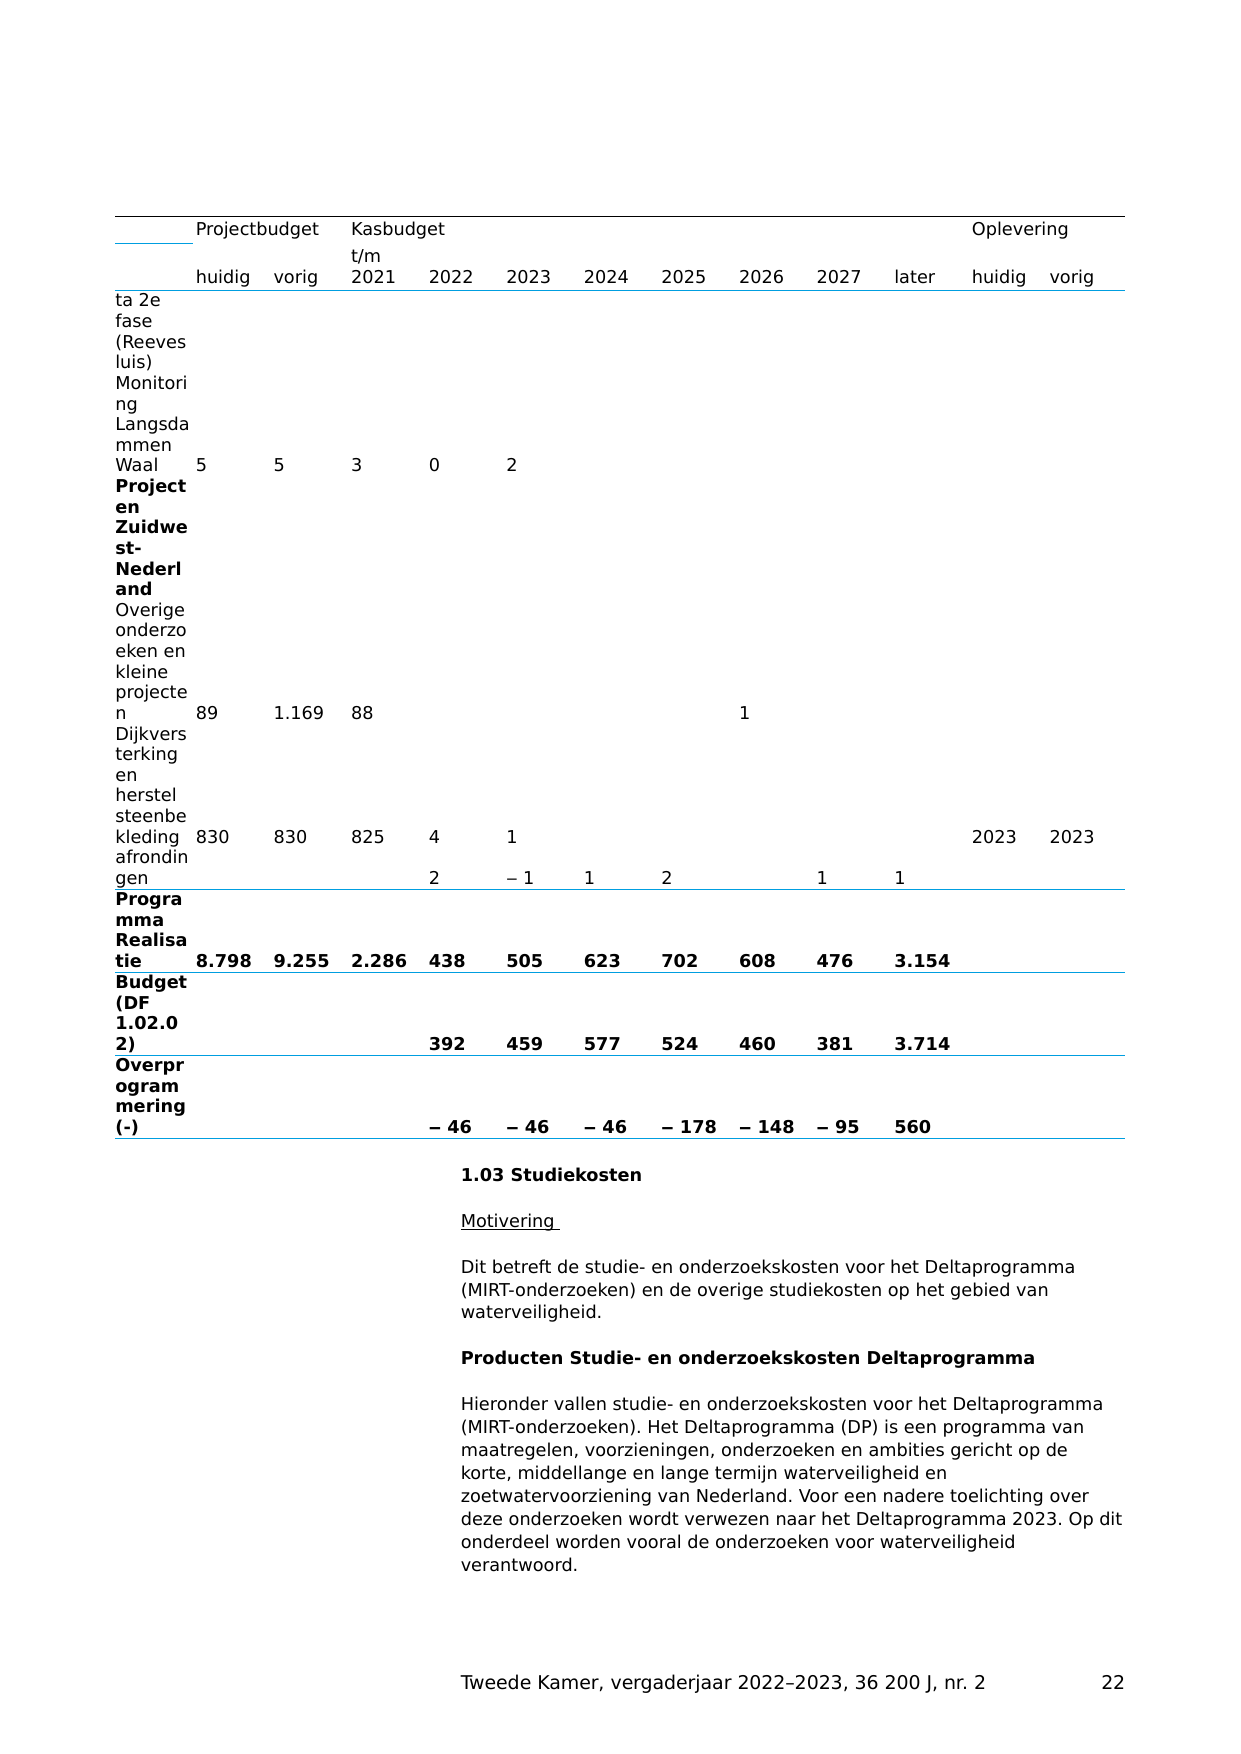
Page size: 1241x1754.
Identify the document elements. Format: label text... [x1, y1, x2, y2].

table_cell [969, 890, 1046, 971]
table_cell [814, 724, 891, 847]
table_cell [658, 600, 736, 723]
table_cell ‒ 46 [581, 1056, 658, 1137]
table_cell 0 [426, 373, 503, 476]
table_cell 381 [814, 973, 891, 1054]
table_cell 2023 [503, 243, 581, 290]
table_cell 505 [503, 890, 581, 971]
table_cell 89 [193, 600, 270, 723]
table_cell 2.286 [348, 890, 426, 971]
table_cell [969, 476, 1046, 600]
table_cell [969, 973, 1046, 1054]
table_cell [1046, 890, 1125, 971]
table_cell vorig [1046, 243, 1125, 290]
table_cell [814, 476, 891, 600]
table_cell 2026 [736, 243, 813, 290]
table_cell [270, 291, 348, 373]
table_cell [969, 373, 1046, 476]
table_cell ‒ 46 [503, 1056, 581, 1137]
table_cell [1046, 1056, 1125, 1137]
table_cell [581, 600, 658, 723]
table_cell [193, 1056, 270, 1137]
table_cell [348, 847, 426, 888]
table_cell 524 [658, 973, 736, 1054]
table_cell [581, 291, 658, 373]
table_cell 5 [193, 373, 270, 476]
table_cell 88 [348, 600, 426, 723]
table_cell [891, 476, 969, 600]
table_cell huidig [969, 243, 1046, 290]
table_cell [658, 291, 736, 373]
text Producten Studie- en onderzoekskosten Deltaprogramma [461, 1346, 1125, 1369]
table_cell 460 [736, 973, 813, 1054]
table_cell 2024 [581, 243, 658, 290]
table_cell [348, 476, 426, 600]
table_cell [969, 847, 1046, 888]
table_cell [581, 373, 658, 476]
table_cell [736, 724, 813, 847]
table_cell Projectbudget [193, 217, 348, 243]
table_cell Dijkversterking en herstel steenbekleding [115, 724, 193, 847]
table_cell ta 2e fase (Reevesluis) [115, 291, 193, 373]
table_cell 438 [426, 890, 503, 971]
table_cell 1 [581, 847, 658, 888]
table_cell ‒ 1 [503, 847, 581, 888]
table_cell [1046, 373, 1125, 476]
table_cell huidig [193, 243, 270, 290]
table_cell 8.798 [193, 890, 270, 971]
table_cell 577 [581, 973, 658, 1054]
table_cell [348, 1056, 426, 1137]
table_cell Projecten Zuidwest-Nederland [115, 476, 193, 600]
table_cell 459 [503, 973, 581, 1054]
table_cell [814, 373, 891, 476]
table_cell [658, 373, 736, 476]
table_cell [969, 1056, 1046, 1137]
table_cell 702 [658, 890, 736, 971]
table_cell 1 [814, 847, 891, 888]
table_cell Overige onderzoeken en kleine projecten [115, 600, 193, 723]
table_cell [115, 217, 193, 243]
table_cell 2 [426, 847, 503, 888]
table_cell [736, 291, 813, 373]
table_cell [814, 600, 891, 723]
table_cell Oplevering [969, 217, 1125, 243]
table_cell afrondingen [115, 847, 193, 888]
table_cell [348, 973, 426, 1054]
text Dit betreft de studie- en onderzoekskosten voor het Deltaprogramma (MIRT-onderzoeken) en de overige studiekosten op het gebied van waterveiligheid. [461, 1255, 1125, 1323]
table_cell [891, 291, 969, 373]
table_cell [736, 847, 813, 888]
table_cell 5 [270, 373, 348, 476]
table_cell ‒ 46 [426, 1056, 503, 1137]
table_cell [426, 291, 503, 373]
table_cell [426, 600, 503, 723]
table_cell Programma Realisatie [115, 890, 193, 971]
table_cell [736, 476, 813, 600]
table_cell [1046, 291, 1125, 373]
table_cell [891, 373, 969, 476]
table_cell [426, 476, 503, 600]
table_cell [1046, 973, 1125, 1054]
table_cell 830 [193, 724, 270, 847]
table_cell 2027 [814, 243, 891, 290]
table_cell [658, 724, 736, 847]
table_cell [581, 476, 658, 600]
text 1.03 Studiekosten [461, 1163, 1125, 1186]
table_cell 560 [891, 1056, 969, 1137]
table_cell ‒ 178 [658, 1056, 736, 1137]
table_cell [1046, 600, 1125, 723]
table_cell 2 [503, 373, 581, 476]
table_cell Overprogrammering (-) [115, 1056, 193, 1137]
table_cell [1046, 476, 1125, 600]
text Motivering [461, 1209, 1125, 1232]
table_cell later [891, 243, 969, 290]
table_cell [348, 291, 426, 373]
table_header Tabel 13 Projectoverzicht Aanlegprogramma (bedragen x € 1 miljoen) [115, 191, 1125, 216]
table_cell t/m 2021 [348, 243, 426, 290]
table_cell 623 [581, 890, 658, 971]
table_cell [503, 291, 581, 373]
table_cell 825 [348, 724, 426, 847]
table_cell [814, 291, 891, 373]
table_cell [193, 973, 270, 1054]
table_cell [193, 847, 270, 888]
table_cell 1 [891, 847, 969, 888]
table_cell [503, 600, 581, 723]
table_cell Kasbudget [348, 217, 969, 243]
table_cell [581, 724, 658, 847]
table_cell [658, 476, 736, 600]
table_cell 2023 [1046, 724, 1125, 847]
table_cell ‒ 148 [736, 1056, 813, 1137]
table_cell [1046, 847, 1125, 888]
table_cell vorig [270, 243, 348, 290]
table_cell [891, 724, 969, 847]
table_cell 2 [658, 847, 736, 888]
table_cell [969, 600, 1046, 723]
table_cell [270, 973, 348, 1054]
table_cell 1 [736, 600, 813, 723]
text Hieronder vallen studie- en onderzoekskosten voor het Deltaprogramma (MIRT-onderzoeken). Het Deltaprogramma (DP) is een programma van maatregelen, voorzieningen, onderzoeken en ambities gericht op de korte, middellange en lange termijn waterveiligheid en zoetwatervoorziening van Nederland. Voor een nadere toelichting over deze onderzoeken wordt verwezen naar het Deltaprogramma 2023. Op dit onderdeel worden vooral de onderzoeken voor waterveiligheid verantwoord. [461, 1392, 1125, 1576]
table_cell 9.255 [270, 890, 348, 971]
table_cell [193, 291, 270, 373]
table_cell [270, 1056, 348, 1137]
table_cell [736, 373, 813, 476]
table_cell 392 [426, 973, 503, 1054]
table_cell ‒ 95 [814, 1056, 891, 1137]
table_cell 2025 [658, 243, 736, 290]
table_cell [503, 476, 581, 600]
table_cell 2023 [969, 724, 1046, 847]
table_cell 608 [736, 890, 813, 971]
table_cell [270, 847, 348, 888]
table_cell [270, 476, 348, 600]
table_cell [193, 476, 270, 600]
table_cell [115, 244, 193, 290]
table_cell 476 [814, 890, 891, 971]
table_cell 4 [426, 724, 503, 847]
table_cell 3 [348, 373, 426, 476]
table_cell 3.154 [891, 890, 969, 971]
table_cell Monitoring Langsdammen Waal [115, 373, 193, 476]
table_cell Budget (DF 1.02.02) [115, 973, 193, 1054]
table_cell 2022 [426, 243, 503, 290]
table_cell 1.169 [270, 600, 348, 723]
table_cell 830 [270, 724, 348, 847]
table_cell [891, 600, 969, 723]
table_cell 3.714 [891, 973, 969, 1054]
table_cell 1 [503, 724, 581, 847]
table_cell [969, 291, 1046, 373]
